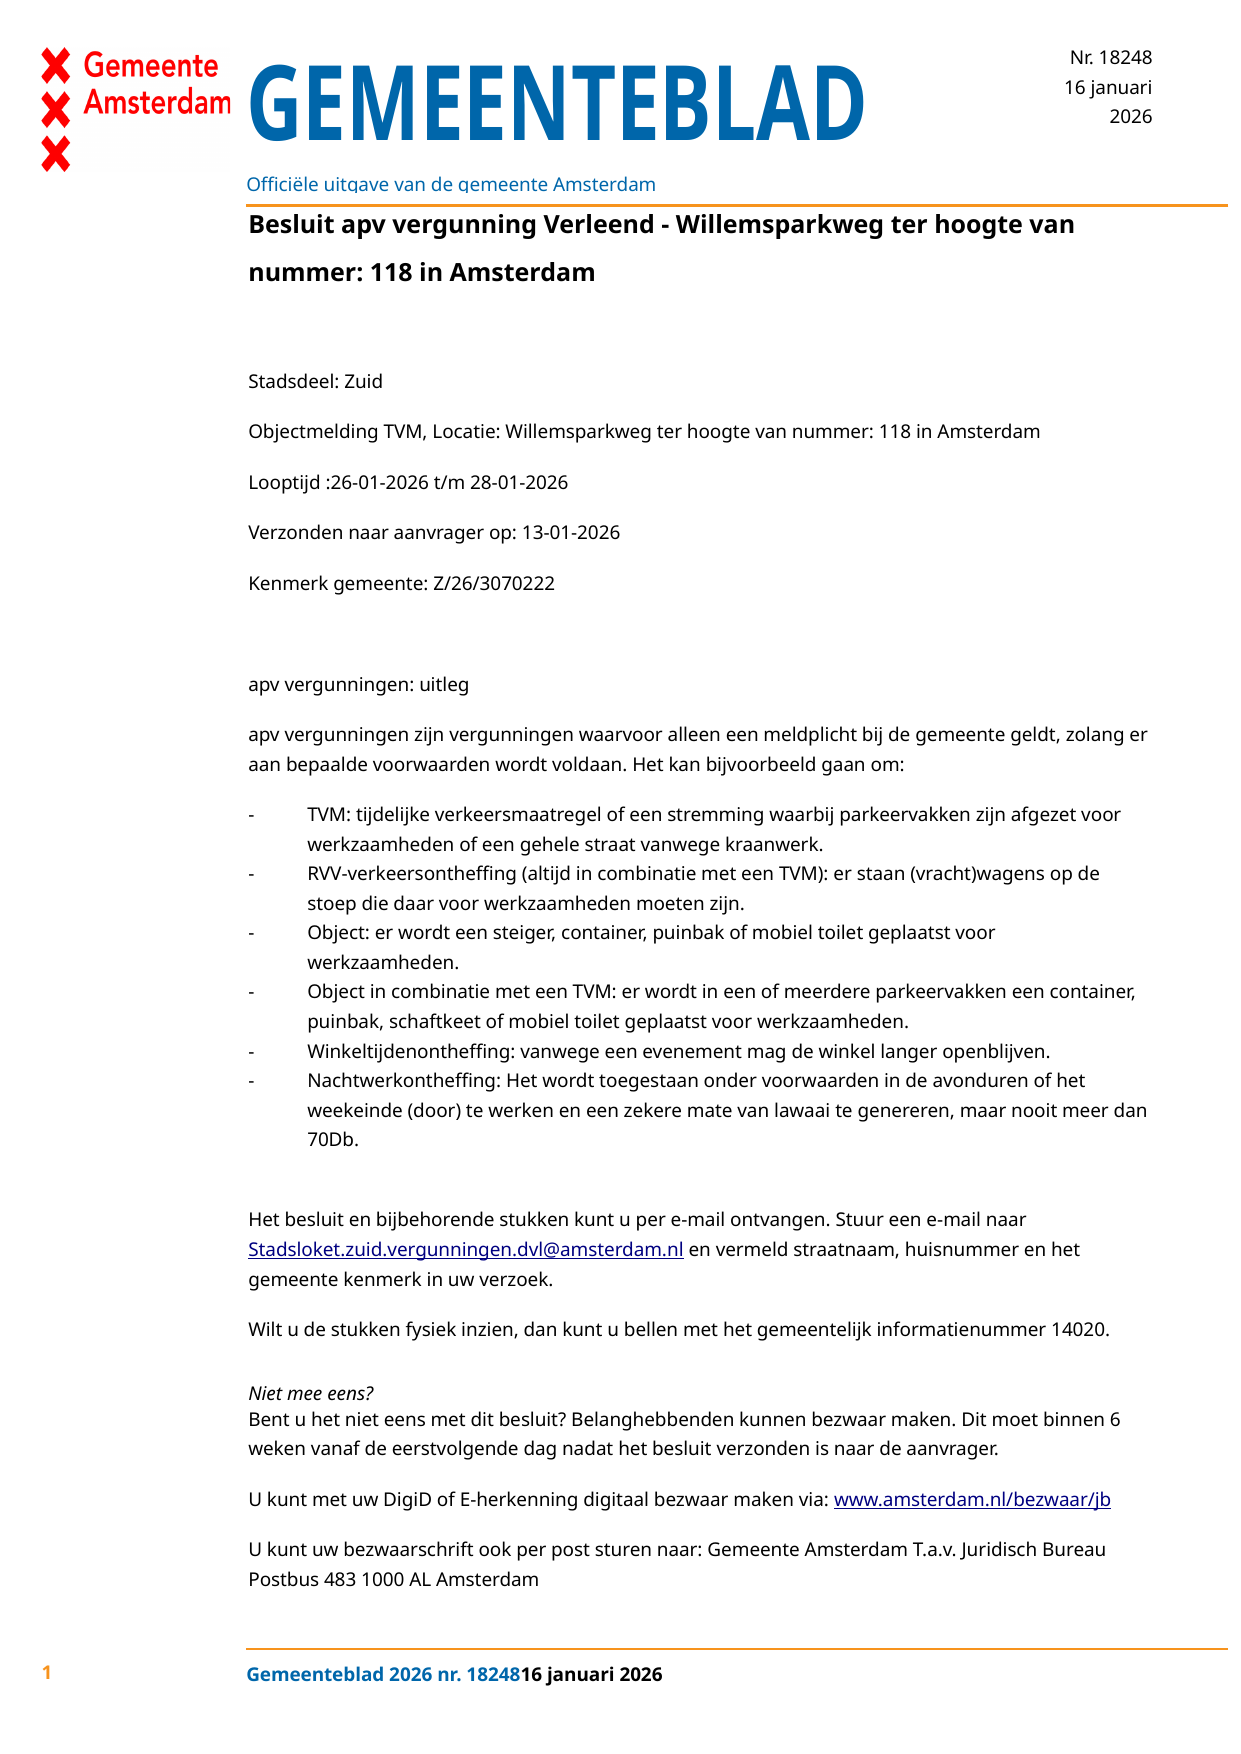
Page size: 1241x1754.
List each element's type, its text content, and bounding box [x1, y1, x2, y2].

text U kunt met uw DigiD of E-herkenning digitaal bezwaar maken via: www.amsterdam.nl/bezwaar/jb [248, 1486, 1152, 1512]
list Nachtwerkontheffing: Het wordt toegestaan onder voorwaarden in de avonduren of het weekeinde (door) te werken en een zekere mate van lawaai te genereren, maar nooit meer dan 70Db. [248, 1067, 1152, 1152]
list Winkeltijdenontheffing: vanwege een evenement mag de winkel langer openblijven. [248, 1038, 1152, 1064]
text Het besluit en bijbehorende stukken kunt u per e-mail ontvangen. Stuur een e-mail naar Stadsloket.zuid.vergunningen.dvl@amsterdam.nl en vermeld straatnaam, huisnummer en het gemeente kenmerk in uw verzoek. [248, 1207, 1152, 1292]
text Besluit apv vergunning Verleend - Willemsparkweg ter hoogte van nummer: 118 in Amsterdam [248, 207, 1152, 288]
text Objectmelding TVM, Locatie: Willemsparkweg ter hoogte van nummer: 118 in Amsterdam [248, 419, 1152, 444]
text Stadsdeel: Zuid [248, 368, 1152, 394]
text apv vergunningen: uitleg [248, 671, 1152, 697]
text Looptijd :26-01-2026 t/m 28-01-2026 [248, 469, 1152, 495]
text Wilt u de stukken fysiek inzien, dan kunt u bellen met het gemeentelijk informatienummer 14020. [248, 1316, 1152, 1342]
text Bent u het niet eens met dit besluit? Belanghebbenden kunnen bezwaar maken. Dit moet binnen 6 weken vanaf de eerstvolgende dag nadat het besluit verzonden is naar de aanvrager. [248, 1406, 1152, 1461]
list TVM: tijdelijke verkeersmaatregel of een stremming waarbij parkeervakken zijn afgezet voor werkzaamheden of een gehele straat vanwege kraanwerk. [248, 801, 1152, 857]
list Object in combinatie met een TVM: er wordt in een of meerdere parkeervakken een container, puinbak, schaftkeet of mobiel toilet geplaatst voor werkzaamheden. [248, 979, 1152, 1034]
text apv vergunningen zijn vergunningen waarvoor alleen een meldplicht bij de gemeente geldt, zolang er aan bepaalde voorwaarden wordt voldaan. Het kan bijvoorbeeld gaan om: [248, 721, 1152, 777]
picture [41, 47, 231, 172]
text Verzonden naar aanvrager op: 13-01-2026 [248, 519, 1152, 545]
text Kenmerk gemeente: Z/26/3070222 [248, 570, 1152, 596]
text Niet mee eens? [248, 1380, 1152, 1406]
text U kunt uw bezwaarschrift ook per post sturen naar: Gemeente Amsterdam T.a.v. Juridisch Bureau Postbus 483 1000 AL Amsterdam [248, 1536, 1152, 1592]
list RVV-verkeersontheffing (altijd in combinatie met een TVM): er staan (vracht)wagens op de stoep die daar voor werkzaamheden moeten zijn. [248, 860, 1152, 916]
list Object: er wordt een steiger, container, puinbak of mobiel toilet geplaatst voor werkzaamheden. [248, 919, 1152, 975]
